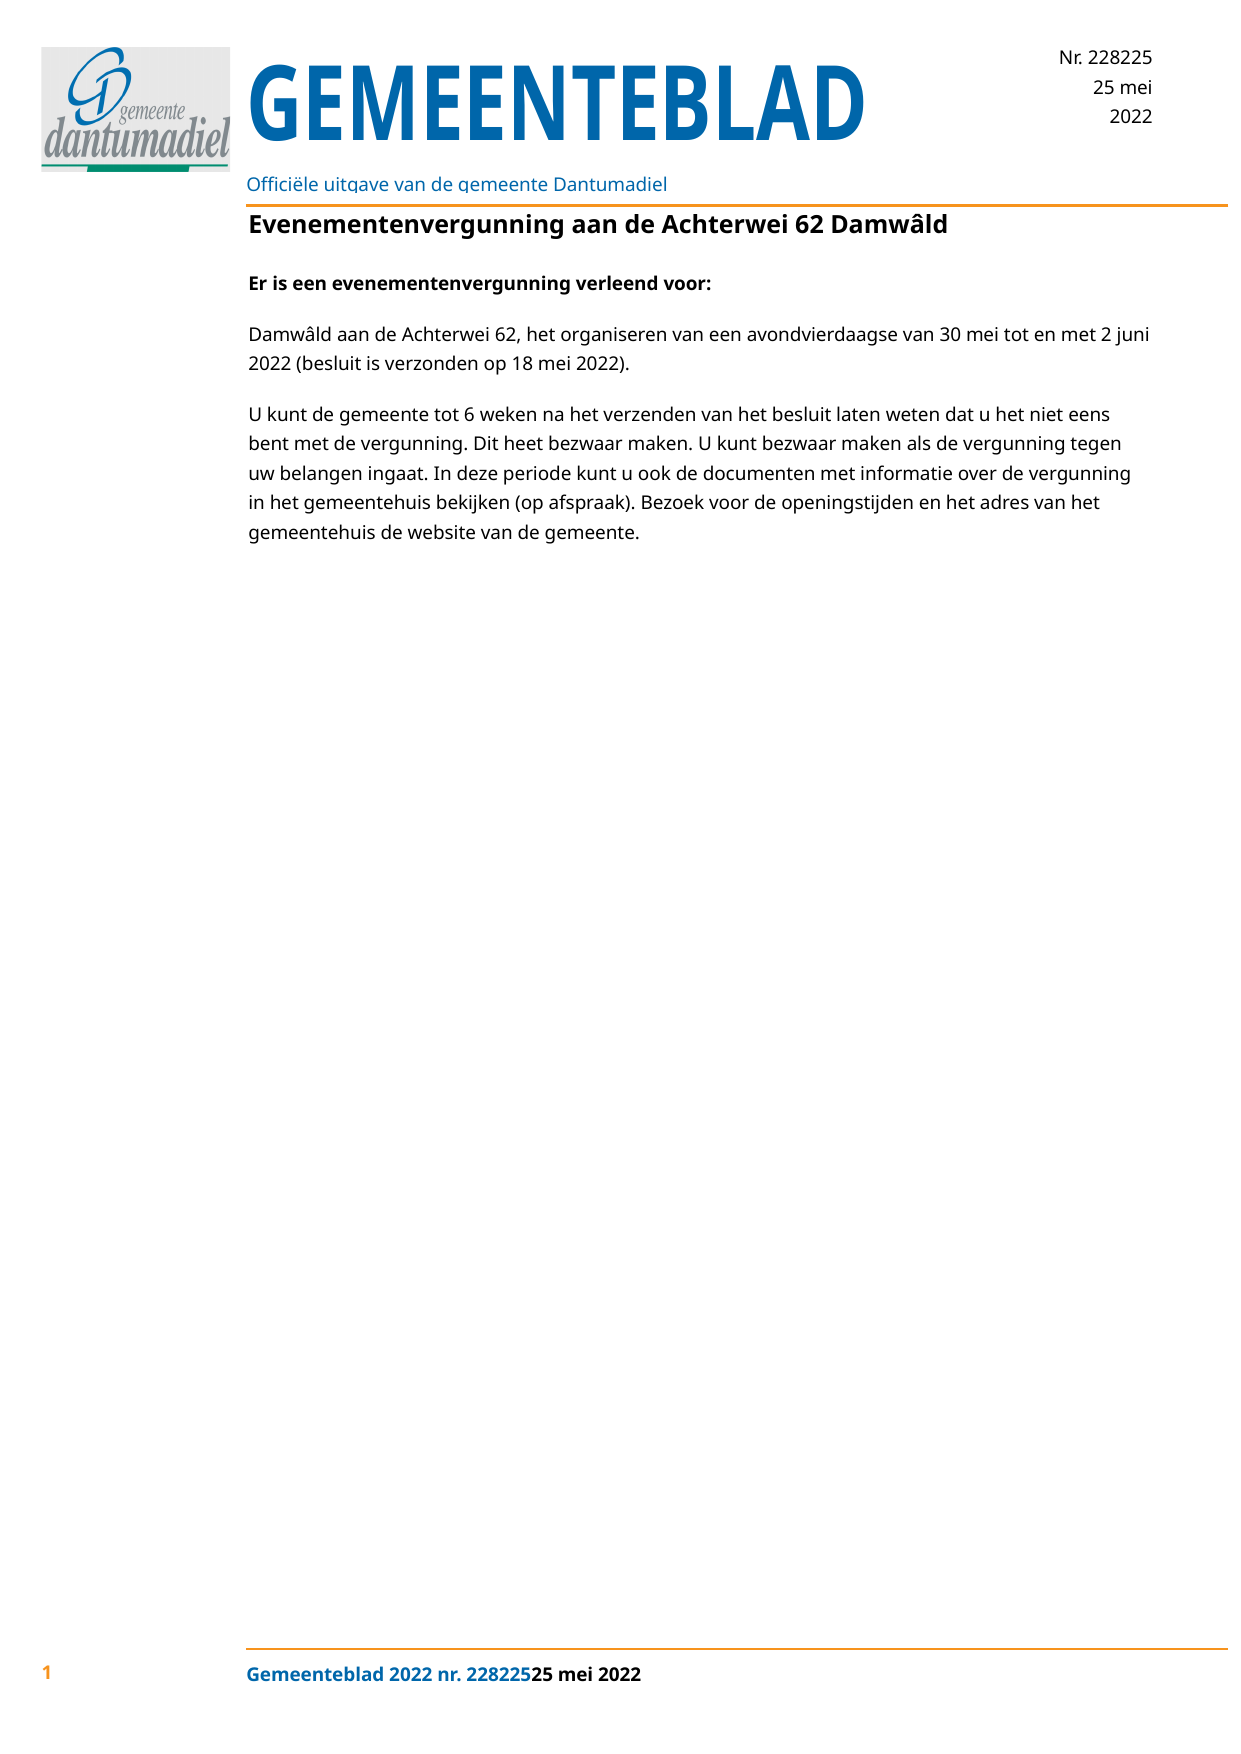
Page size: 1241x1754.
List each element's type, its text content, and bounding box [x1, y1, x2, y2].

text Er is een evenementenvergunning verleend voor: [248, 270, 1152, 296]
text Evenementenvergunning aan de Achterwei 62 Damwâld [248, 207, 1152, 241]
text U kunt de gemeente tot 6 weken na het verzenden van het besluit laten weten dat u het niet eens bent met de vergunning. Dit heet bezwaar maken. U kunt bezwaar maken als de vergunning tegen uw belangen ingaat. In deze periode kunt u ook de documenten met informatie over de vergunning in het gemeentehuis bekijken (op afspraak). Bezoek voor de openingstijden en het adres van het gemeentehuis de website van de gemeente. [248, 401, 1152, 545]
picture [41, 47, 231, 172]
text Damwâld aan de Achterwei 62, het organiseren van een avondvierdaagse van 30 mei tot en met 2 juni 2022 (besluit is verzonden op 18 mei 2022). [248, 321, 1152, 376]
